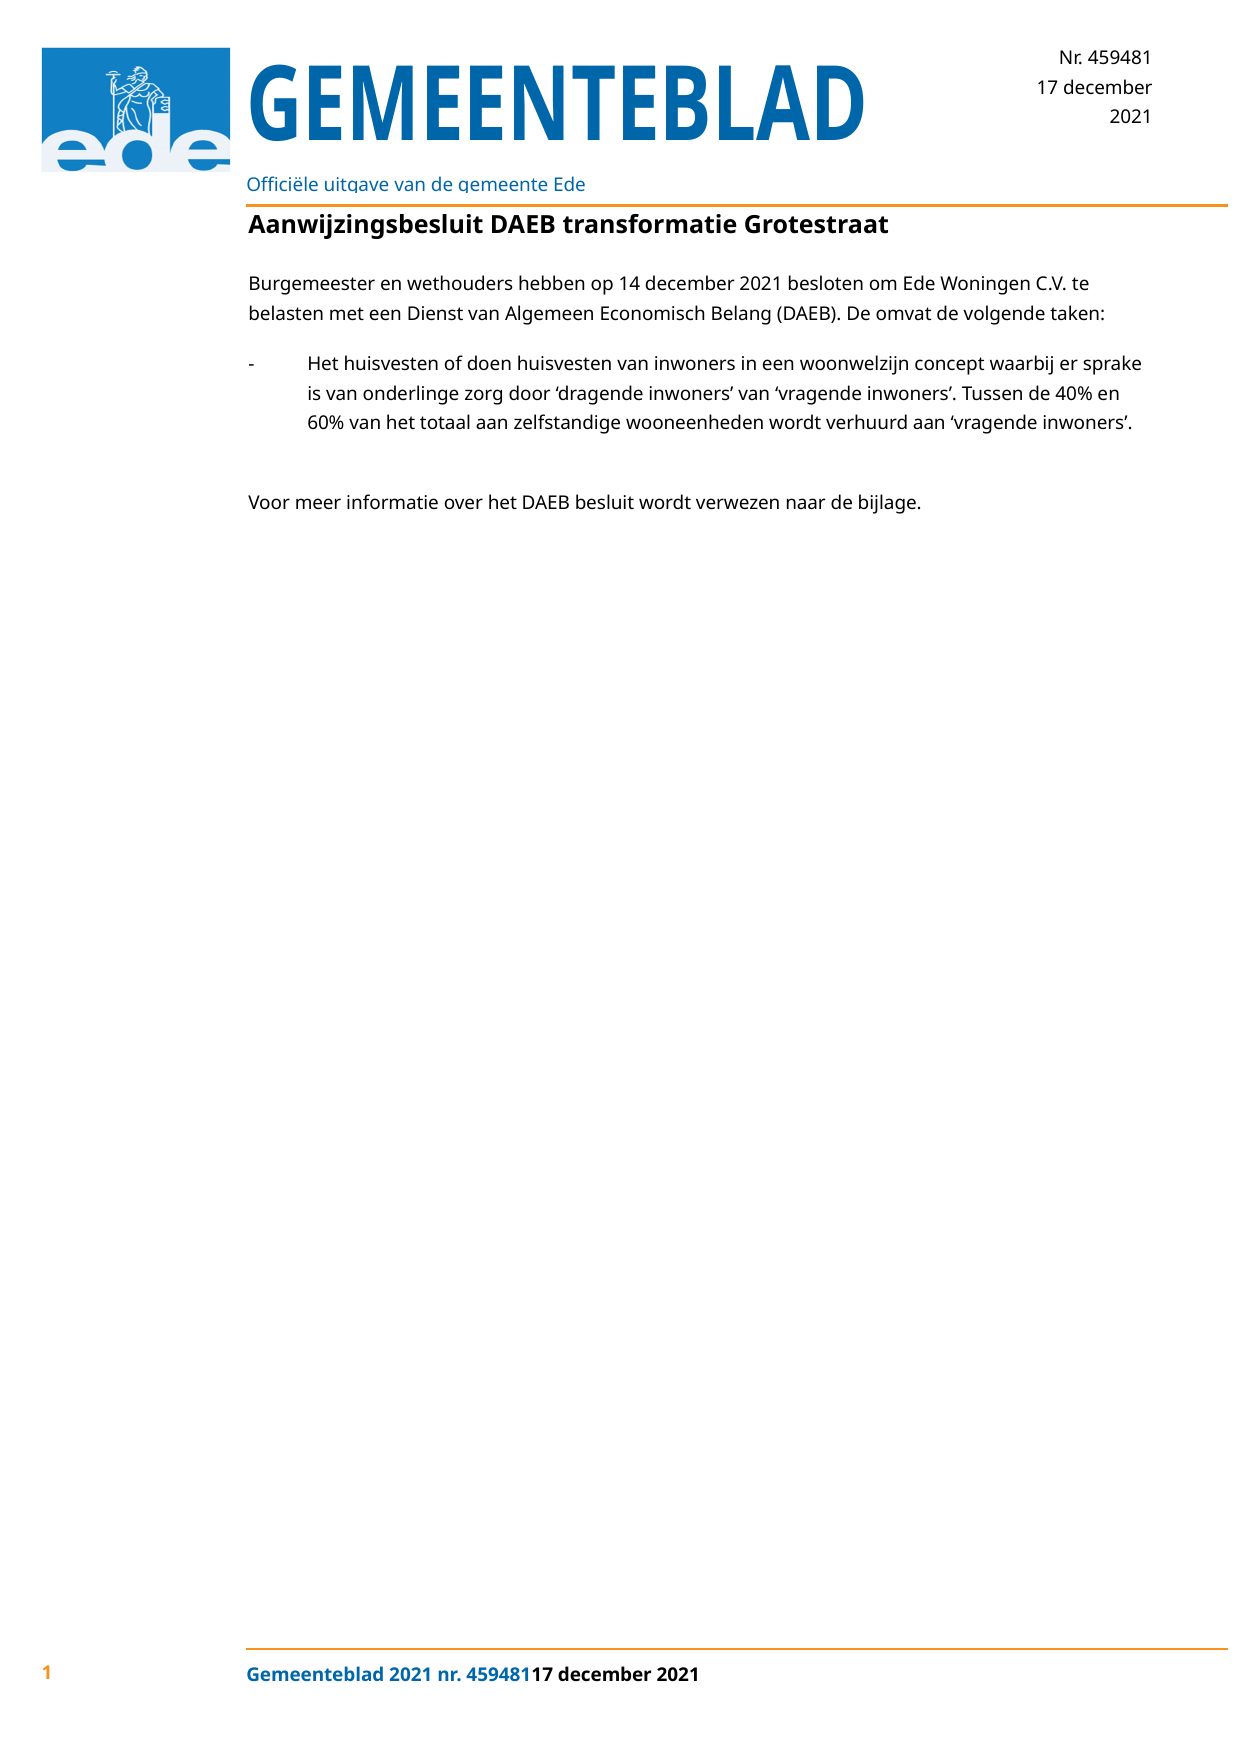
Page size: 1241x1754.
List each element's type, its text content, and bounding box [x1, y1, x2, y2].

text Voor meer informatie over het DAEB besluit wordt verwezen naar de bijlage. [248, 489, 1152, 515]
text Burgemeester en wethouders hebben op 14 december 2021 besloten om Ede Woningen C.V. te belasten met een Dienst van Algemeen Economisch Belang (DAEB). De omvat de volgende taken: [248, 270, 1152, 326]
list Het huisvesten of doen huisvesten van inwoners in een woonwelzijn concept waarbij er sprake is van onderlinge zorg door ‘dragende inwoners’ van ‘vragende inwoners’. Tussen de 40% en 60% van het totaal aan zelfstandige wooneenheden wordt verhuurd aan ‘vragende inwoners’. [248, 350, 1152, 435]
text Aanwijzingsbesluit DAEB transformatie Grotestraat [248, 207, 1152, 241]
picture [41, 47, 231, 172]
